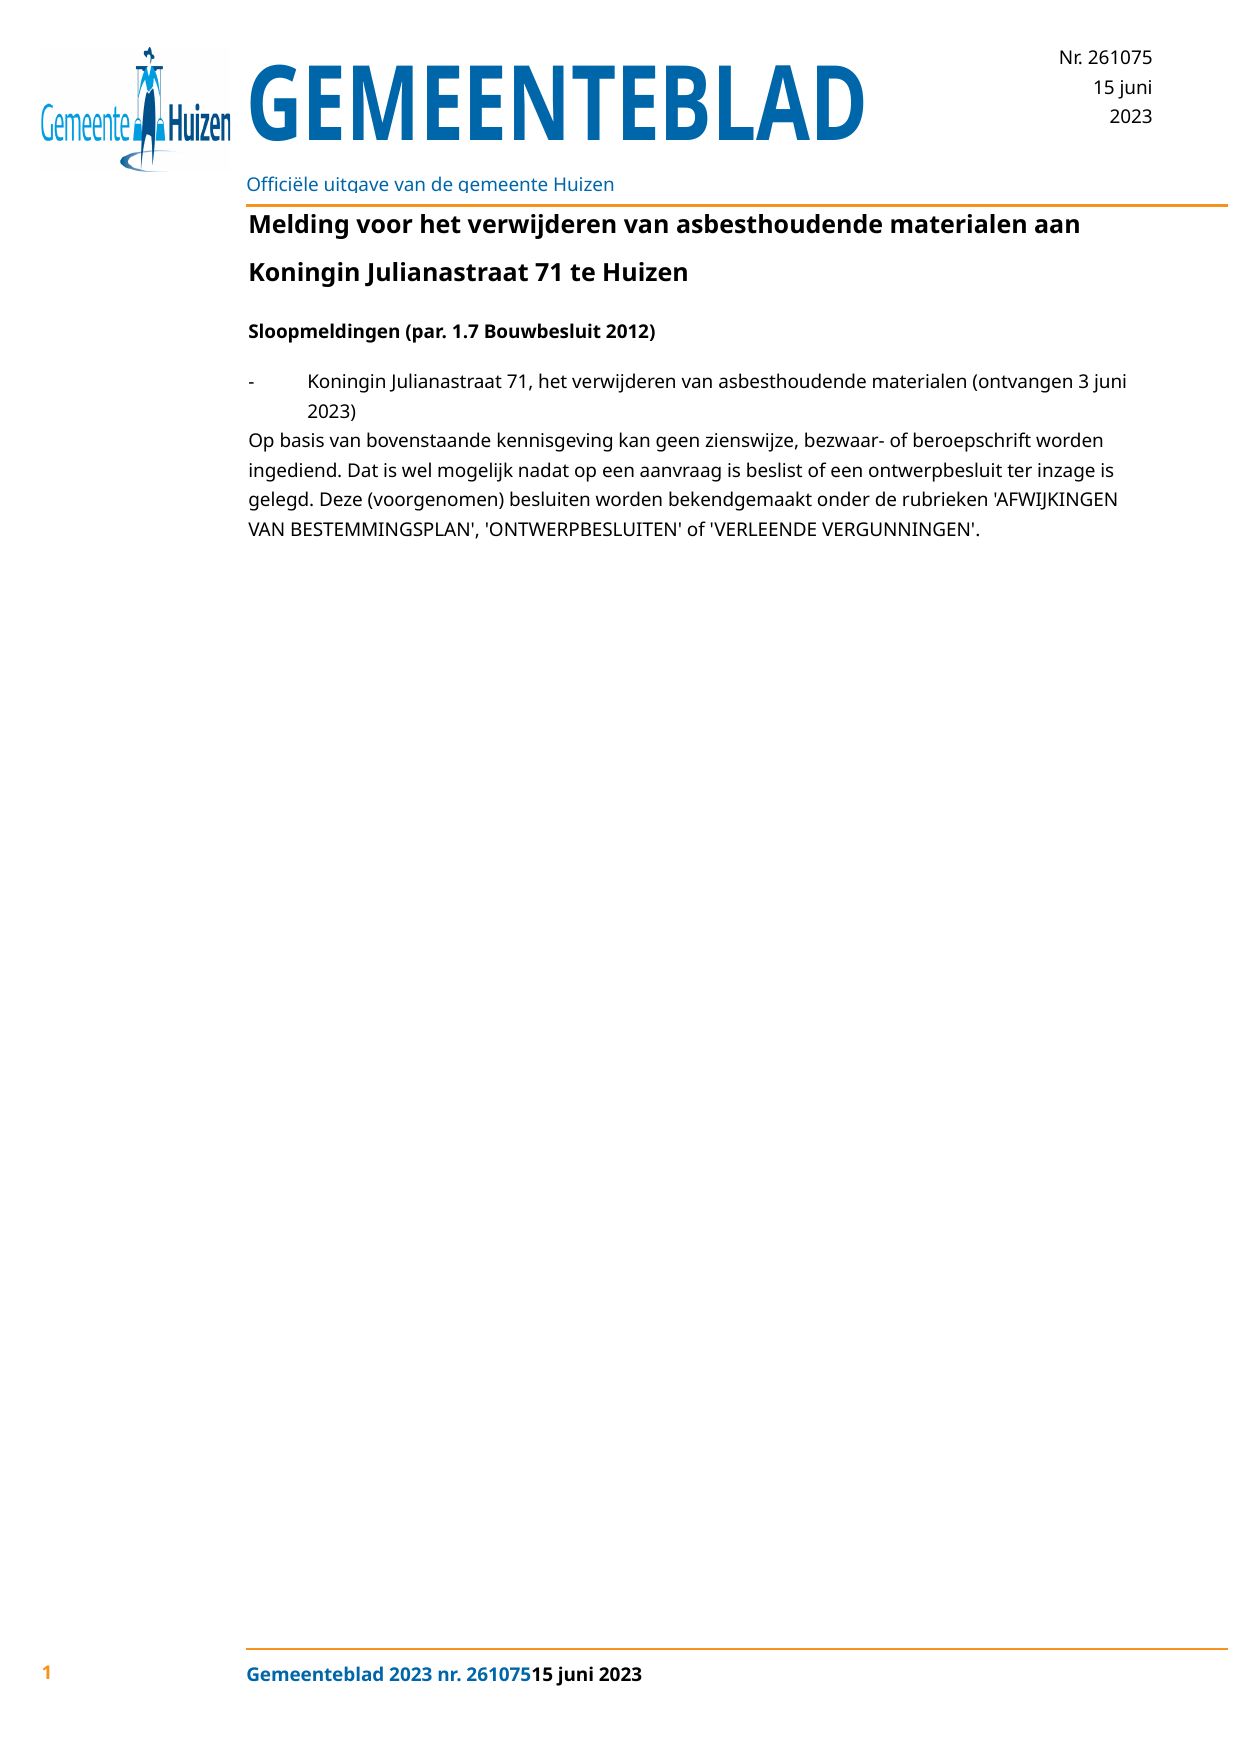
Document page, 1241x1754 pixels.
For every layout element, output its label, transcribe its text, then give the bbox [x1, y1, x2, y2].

text Op basis van bovenstaande kennisgeving kan geen zienswijze, bezwaar- of beroepschrift worden ingediend. Dat is wel mogelijk nadat op een aanvraag is beslist of een ontwerpbesluit ter inzage is gelegd. Deze (voorgenomen) besluiten worden bekendgemaakt onder de rubrieken 'AFWIJKINGEN VAN BESTEMMINGSPLAN', 'ONTWERPBESLUITEN' of 'VERLEENDE VERGUNNINGEN'. [248, 427, 1152, 542]
list Koningin Julianastraat 71, het verwijderen van asbesthoudende materialen (ontvangen 3 juni 2023) [248, 368, 1152, 424]
text Melding voor het verwijderen van asbesthoudende materialen aan Koningin Julianastraat 71 te Huizen [248, 207, 1152, 288]
text Sloopmeldingen (par. 1.7 Bouwbesluit 2012) [248, 318, 1152, 344]
picture [41, 47, 231, 172]
